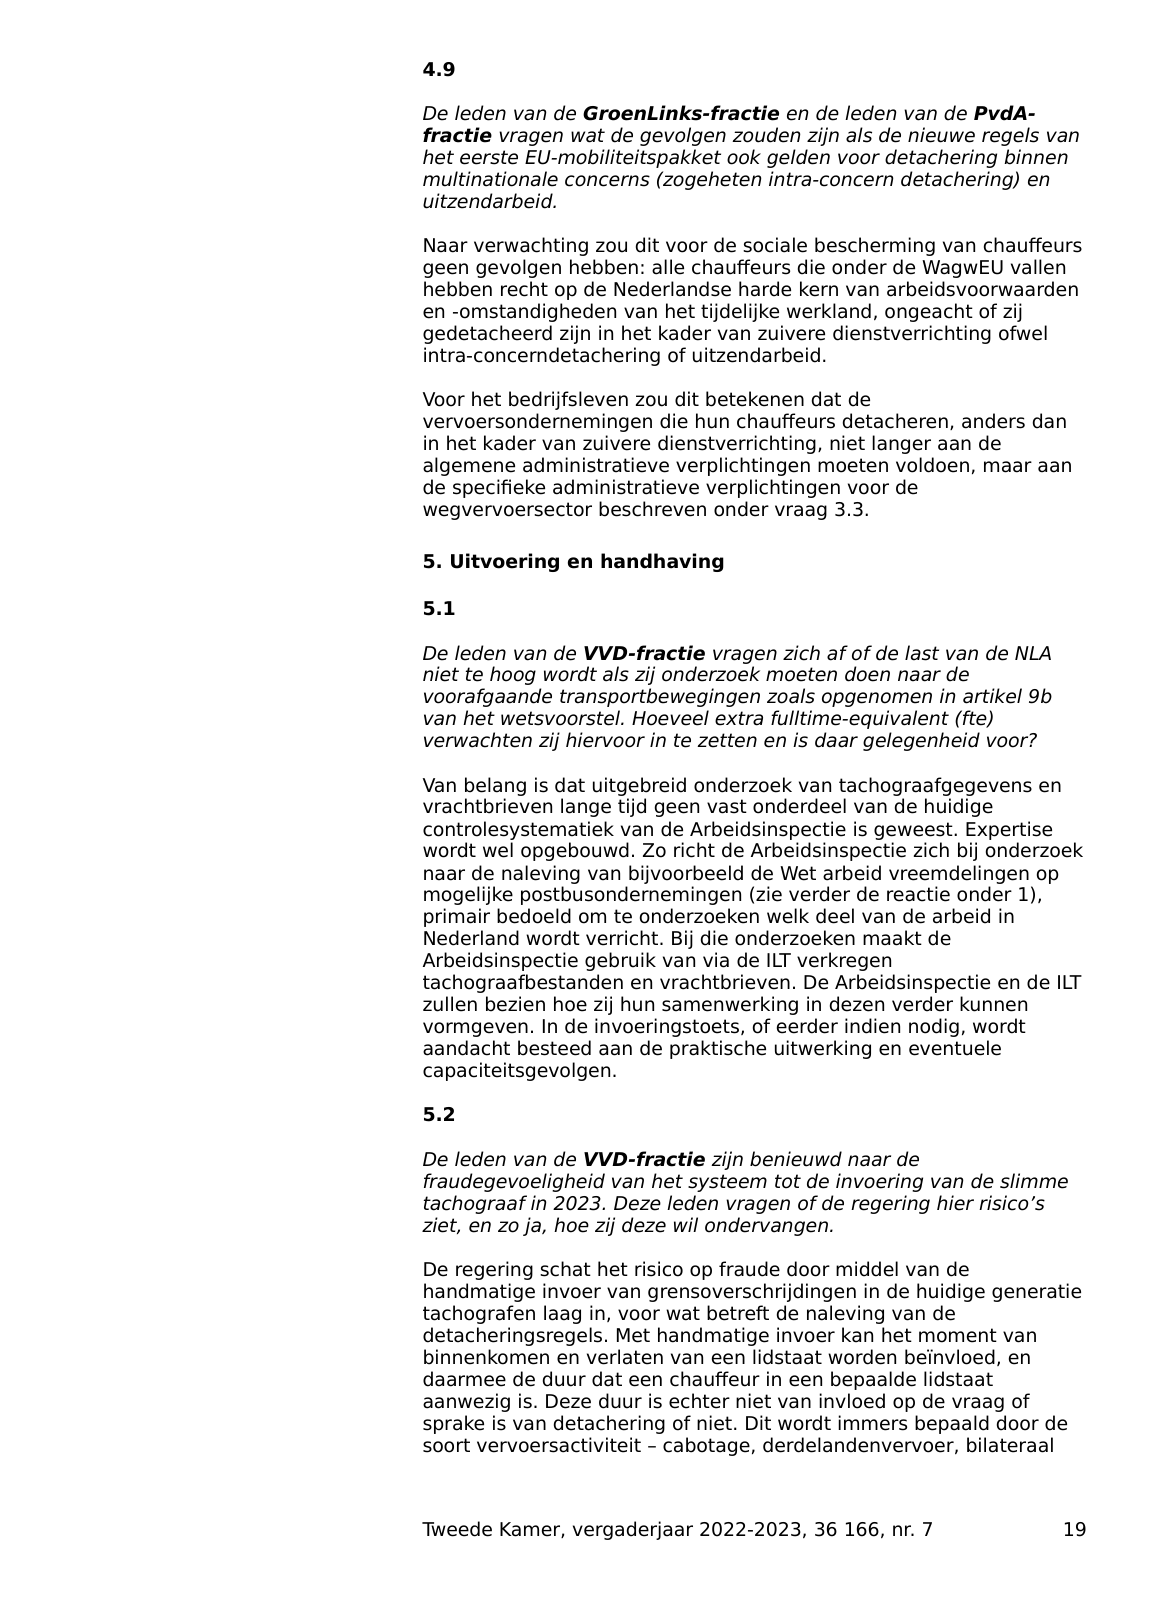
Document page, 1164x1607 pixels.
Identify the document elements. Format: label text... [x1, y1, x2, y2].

subtitle 5.1 [422, 598, 1087, 620]
subtitle 5.2 [422, 1104, 1087, 1126]
text Van belang is dat uitgebreid onderzoek van tachograafgegevens en vrachtbrieven lange tijd geen vast onderdeel van de huidige controlesystematiek van de Arbeidsinspectie is geweest. Expertise wordt wel opgebouwd. Zo richt de Arbeidsinspectie zich bij onderzoek naar de naleving van bijvoorbeeld de Wet arbeid vreemdelingen op mogelijke postbusondernemingen (zie verder de reactie onder 1), primair bedoeld om te onderzoeken welk deel van de arbeid in Nederland wordt verricht. Bij die onderzoeken maakt de Arbeidsinspectie gebruik van via de ILT verkregen tachograafbestanden en vrachtbrieven. De Arbeidsinspectie en de ILT zullen bezien hoe zij hun samenwerking in dezen verder kunnen vormgeven. In de invoeringstoets, of eerder indien nodig, wordt aandacht besteed aan de praktische uitwerking en eventuele capaciteitsgevolgen. [422, 774, 1087, 1082]
text De leden van de VVD-fractie vragen zich af of de last van de NLA niet te hoog wordt als zij onderzoek moeten doen naar de voorafgaande transportbewegingen zoals opgenomen in artikel 9b van het wetsvoorstel. Hoeveel extra fulltime-equivalent (fte) verwachten zij hiervoor in te zetten en is daar gelegenheid voor? [422, 642, 1087, 752]
text De regering schat het risico op fraude door middel van de handmatige invoer van grensoverschrijdingen in de huidige generatie tachografen laag in, voor wat betreft de naleving van de detacheringsregels. Met handmatige invoer kan het moment van binnenkomen en verlaten van een lidstaat worden beïnvloed, en daarmee de duur dat een chauffeur in een bepaalde lidstaat aanwezig is. Deze duur is echter niet van invloed op de vraag of sprake is van detachering of niet. Dit wordt immers bepaald door de soort vervoersactiviteit – cabotage, derdelandenvervoer, bilateraal [422, 1259, 1087, 1456]
text Voor het bedrijfsleven zou dit betekenen dat de vervoersondernemingen die hun chauffeurs detacheren, anders dan in het kader van zuivere dienstverrichting, niet langer aan de algemene administratieve verplichtingen moeten voldoen, maar aan de specifieke administratieve verplichtingen voor de wegvervoersector beschreven onder vraag 3.3. [422, 389, 1087, 521]
subtitle 5. Uitvoering en handhaving [422, 551, 1087, 573]
subtitle 4.9 [422, 59, 1087, 81]
text Naar verwachting zou dit voor de sociale bescherming van chauffeurs geen gevolgen hebben: alle chauffeurs die onder de WagwEU vallen hebben recht op de Nederlandse harde kern van arbeidsvoorwaarden en -omstandigheden van het tijdelijke werkland, ongeacht of zij gedetacheerd zijn in het kader van zuivere dienstverrichting ofwel intra-concerndetachering of uitzendarbeid. [422, 235, 1087, 367]
text De leden van de VVD-fractie zijn benieuwd naar de fraudegevoeligheid van het systeem tot de invoering van de slimme tachograaf in 2023. Deze leden vragen of de regering hier risico’s ziet, en zo ja, hoe zij deze wil ondervangen. [422, 1148, 1087, 1236]
text De leden van de GroenLinks-fractie en de leden van de PvdA-fractie vragen wat de gevolgen zouden zijn als de nieuwe regels van het eerste EU-mobiliteitspakket ook gelden voor detachering binnen multinationale concerns (zogeheten intra-concern detachering) en uitzendarbeid. [422, 103, 1087, 213]
